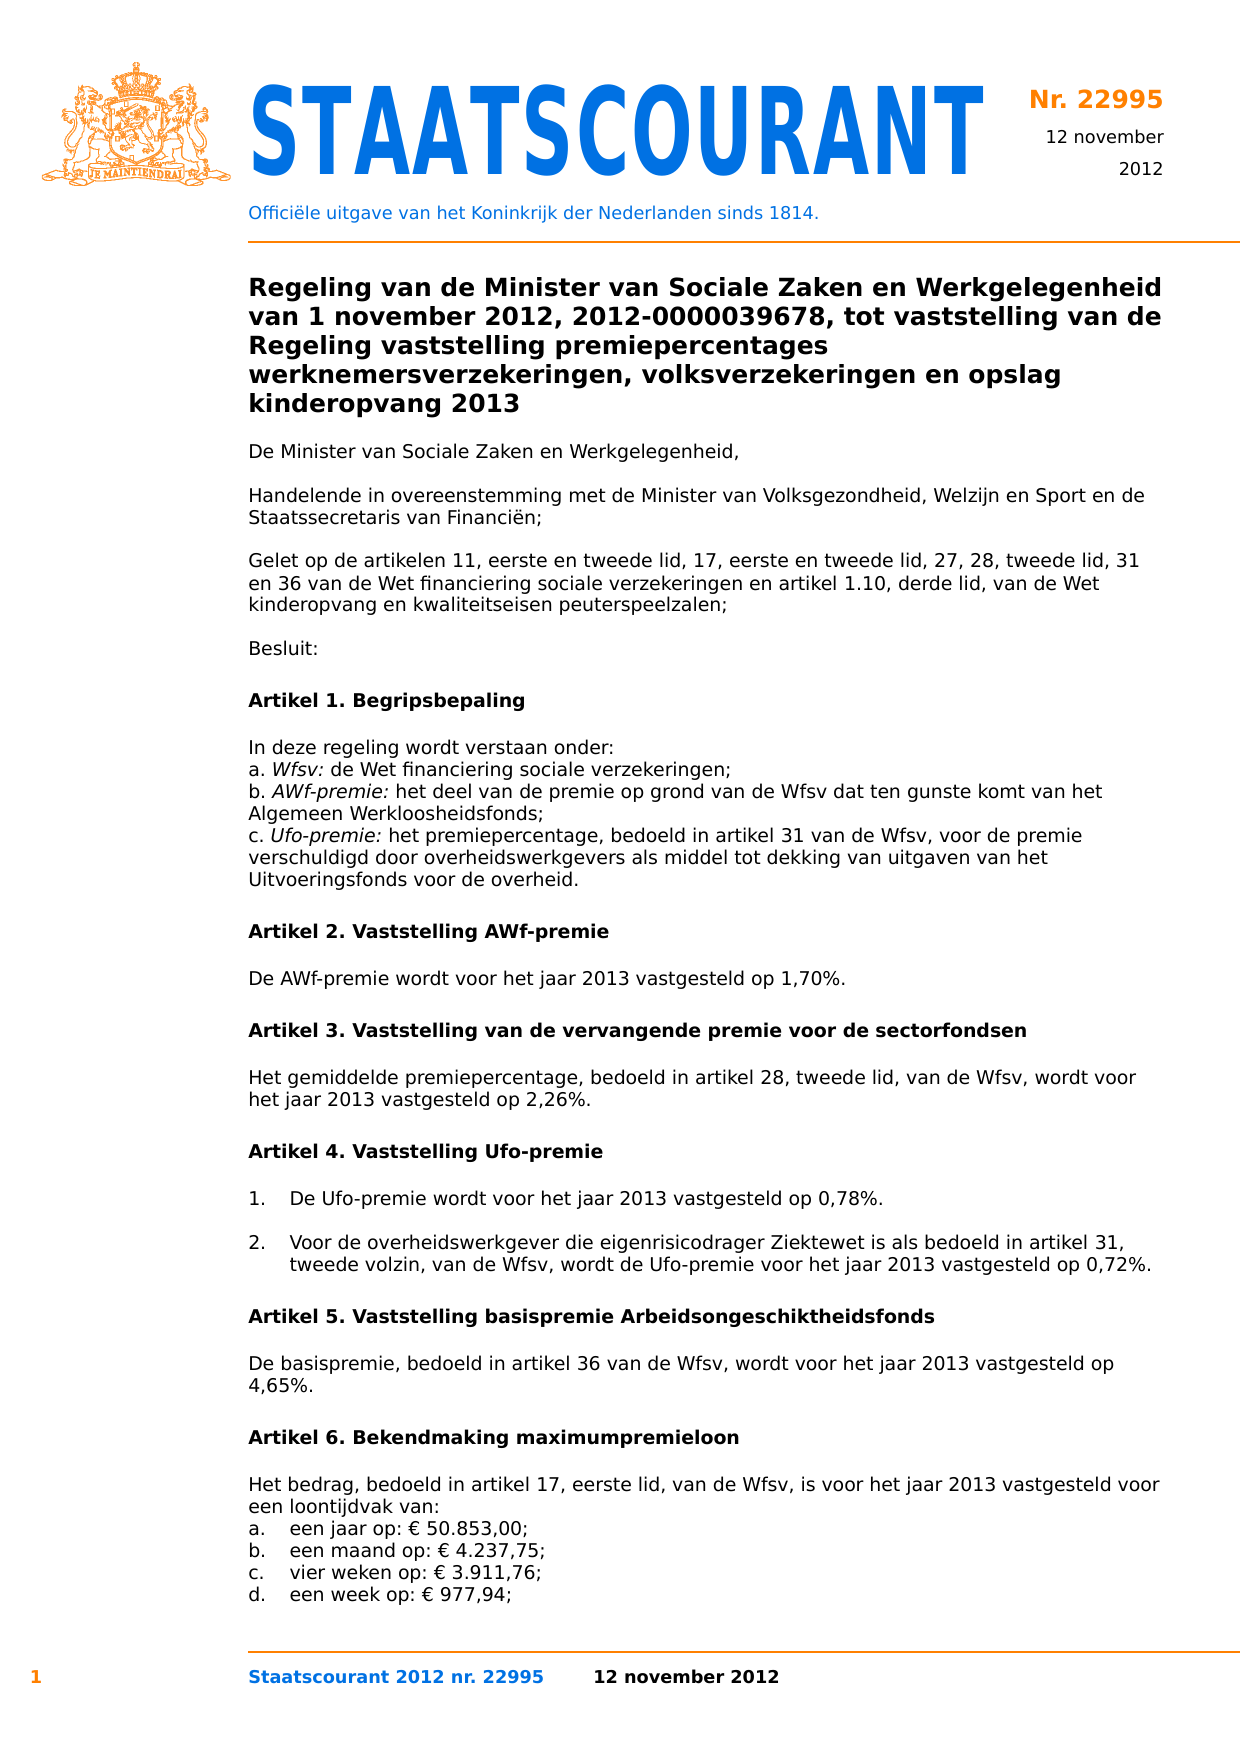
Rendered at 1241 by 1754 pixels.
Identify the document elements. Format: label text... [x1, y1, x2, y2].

text In deze regeling wordt verstaan onder: [248, 737, 1163, 759]
table_header [25, 62, 248, 241]
picture [41, 62, 231, 186]
text De Minister van Sociale Zaken en Werkgelegenheid, [248, 441, 1163, 463]
text Het gemiddelde premiepercentage, bedoeld in artikel 28, tweede lid, van de Wfsv, wordt voor het jaar 2013 vastgesteld op 2,26%. [248, 1067, 1163, 1111]
table_header Nr. 22995 [998, 62, 1240, 121]
text b. een maand op: € 4.237,75; [248, 1539, 1163, 1562]
text 1. De Ufo-premie wordt voor het jaar 2013 vastgesteld op 0,78%. [248, 1188, 1163, 1210]
text Het bedrag, bedoeld in artikel 17, eerste lid, van de Wfsv, is voor het jaar 2013 vastgesteld voor een loontijdvak van: [248, 1474, 1163, 1518]
subtitle Artikel 4. Vaststelling Ufo-premie [248, 1141, 1163, 1163]
text Gelet op de artikelen 11, eerste en tweede lid, 17, eerste en tweede lid, 27, 28, tweede lid, 31 en 36 van de Wet financiering sociale verzekeringen en artikel 1.10, derde lid, van de Wet kinderopvang en kwaliteitseisen peuterspeelzalen; [248, 550, 1163, 616]
subtitle Artikel 5. Vaststelling basispremie Arbeidsongeschiktheidsfonds [248, 1306, 1163, 1328]
text d. een week op: € 977,94; [248, 1583, 1163, 1606]
table_header STAATSCOURANT [248, 62, 998, 203]
text Handelende in overeenstemming met de Minister van Volksgezondheid, Welzijn en Sport en de Staatssecretaris van Financiën; [248, 484, 1163, 528]
subtitle Artikel 2. Vaststelling AWf-premie [248, 921, 1163, 943]
text De AWf-premie wordt voor het jaar 2013 vastgesteld op 1,70%. [248, 968, 1163, 990]
text 2. Voor de overheidswerkgever die eigenrisicodrager Ziektewet is als bedoeld in artikel 31, tweede volzin, van de Wfsv, wordt de Ufo-premie voor het jaar 2013 vastgesteld op 0,72%. [248, 1232, 1163, 1276]
text c. vier weken op: € 3.911,76; [248, 1562, 1163, 1583]
text c. Ufo-premie: het premiepercentage, bedoeld in artikel 31 van de Wfsv, voor de premie verschuldigd door overheidswerkgevers als middel tot dekking van uitgaven van het Uitvoeringsfonds voor de overheid. [248, 825, 1163, 891]
table_cell 12 november [998, 121, 1240, 153]
text De basispremie, bedoeld in artikel 36 van de Wfsv, wordt voor het jaar 2013 vastgesteld op 4,65%. [248, 1353, 1163, 1397]
subtitle Artikel 1. Begripsbepaling [248, 690, 1163, 712]
subtitle Regeling van de Minister van Sociale Zaken en Werkgelegenheid van 1 november 2012, 2012-0000039678, tot vaststelling van de Regeling vaststelling premiepercentages werknemersverzekeringen, volksverzekeringen en opslag kinderopvang 2013 [248, 273, 1163, 419]
table_cell Officiële uitgave van het Koninkrijk der Nederlanden sinds 1814. [248, 203, 1240, 241]
subtitle Artikel 6. Bekendmaking maximumpremieloon [248, 1427, 1163, 1449]
table_cell 2012 [998, 153, 1240, 203]
text b. AWf-premie: het deel van de premie op grond van de Wfsv dat ten gunste komt van het Algemeen Werkloosheidsfonds; [248, 781, 1163, 825]
text a. Wfsv: de Wet financiering sociale verzekeringen; [248, 759, 1163, 781]
subtitle Artikel 3. Vaststelling van de vervangende premie voor de sectorfondsen [248, 1020, 1163, 1042]
text Besluit: [248, 638, 1163, 660]
text a. een jaar op: € 50.853,00; [248, 1518, 1163, 1539]
